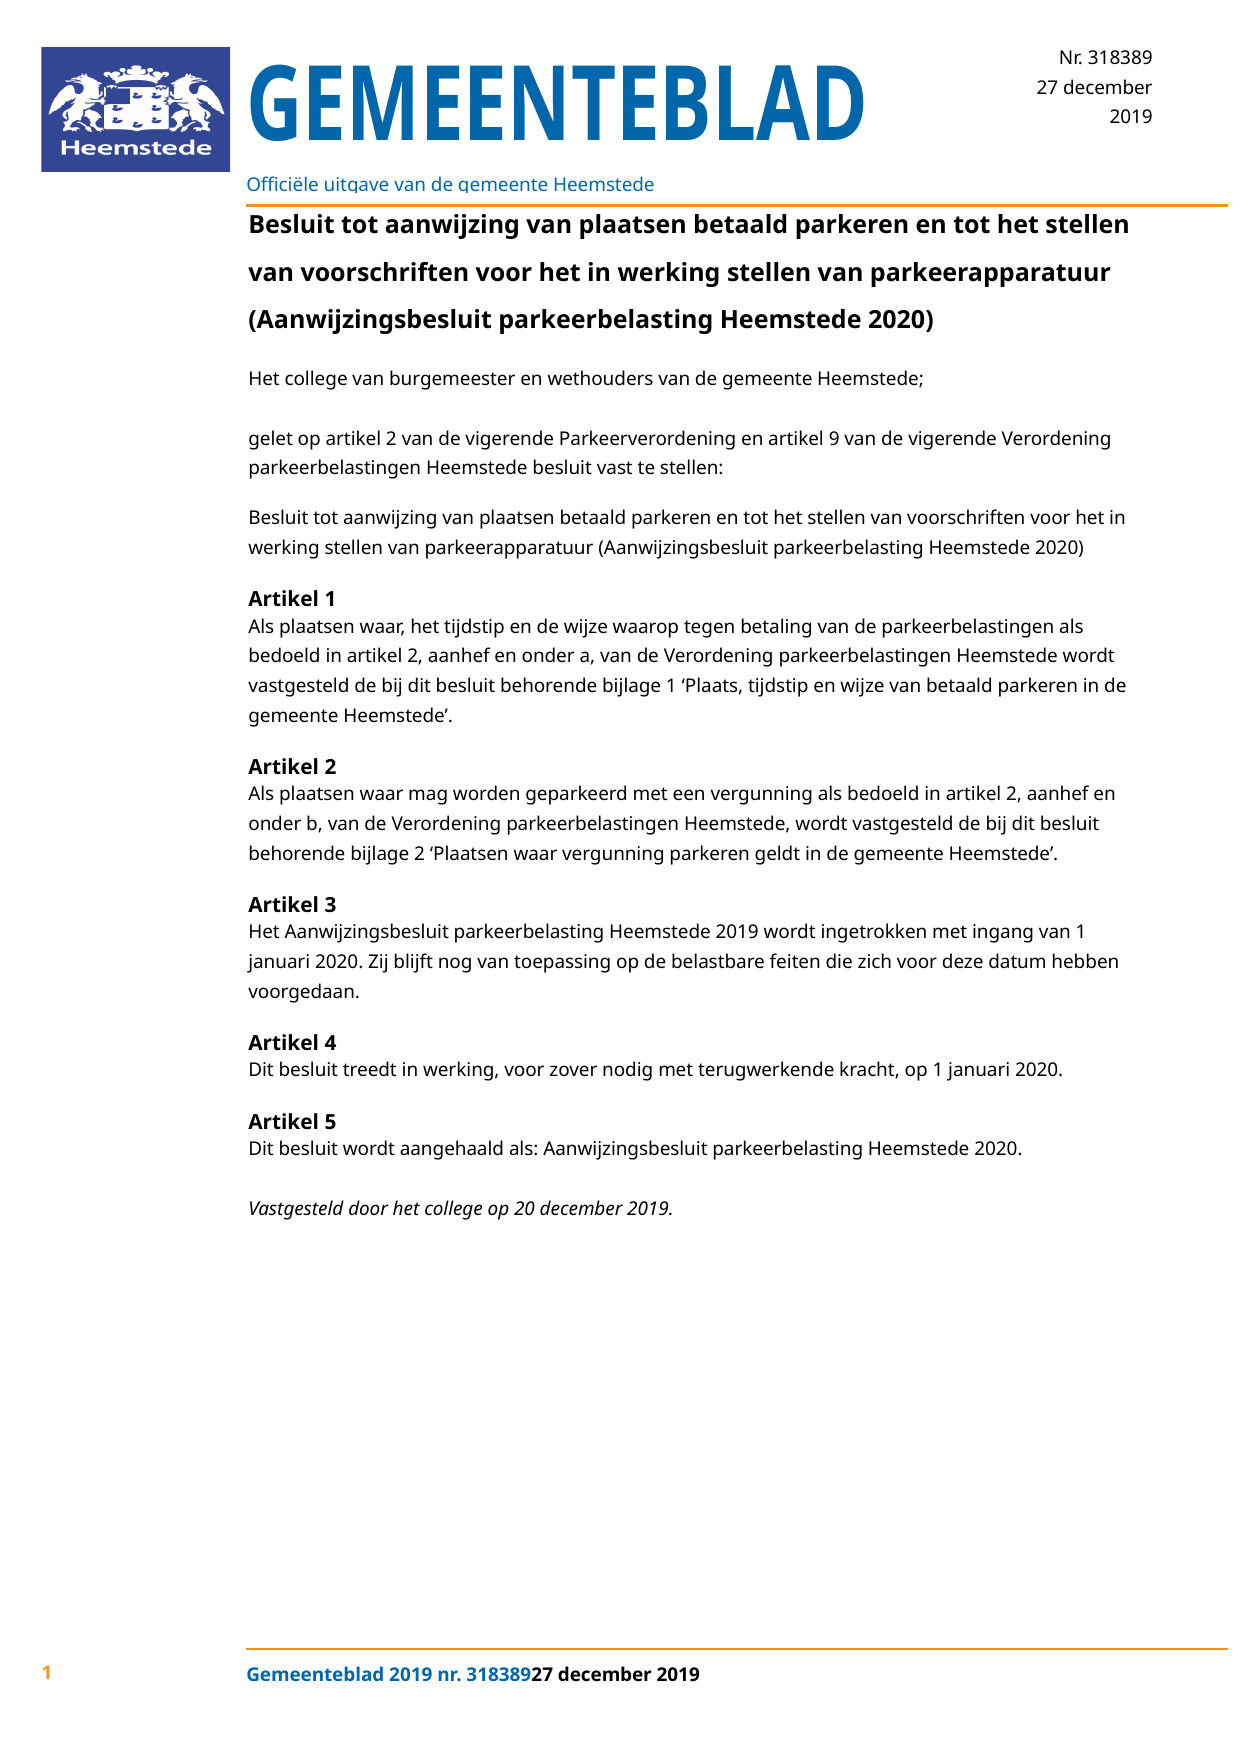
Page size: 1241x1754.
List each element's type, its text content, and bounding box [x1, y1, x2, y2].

text Artikel 1 [248, 584, 1152, 613]
text Vastgesteld door het college op 20 december 2019. [248, 1195, 1152, 1220]
text gelet op artikel 2 van de vigerende Parkeerverordening en artikel 9 van de vigerende Verordening parkeerbelastingen Heemstede besluit vast te stellen: [248, 425, 1152, 480]
text Als plaatsen waar mag worden geparkeerd met een vergunning als bedoeld in artikel 2, aanhef en onder b, van de Verordening parkeerbelastingen Heemstede, wordt vastgesteld de bij dit besluit behorende bijlage 2 ‘Plaatsen waar vergunning parkeren geldt in de gemeente Heemstede’. [248, 781, 1152, 866]
text Besluit tot aanwijzing van plaatsen betaald parkeren en tot het stellen van voorschriften voor het in werking stellen van parkeerapparatuur (Aanwijzingsbesluit parkeerbelasting Heemstede 2020) [248, 207, 1152, 336]
text Artikel 4 [248, 1028, 1152, 1057]
text Artikel 5 [248, 1107, 1152, 1136]
text Als plaatsen waar, het tijdstip en de wijze waarop tegen betaling van de parkeerbelastingen als bedoeld in artikel 2, aanhef en onder a, van de Verordening parkeerbelastingen Heemstede wordt vastgesteld de bij dit besluit behorende bijlage 1 ‘Plaats, tijdstip en wijze van betaald parkeren in de gemeente Heemstede’. [248, 613, 1152, 727]
text Besluit tot aanwijzing van plaatsen betaald parkeren en tot het stellen van voorschriften voor het in werking stellen van parkeerapparatuur (Aanwijzingsbesluit parkeerbelasting Heemstede 2020) [248, 504, 1152, 560]
text Het college van burgemeester en wethouders van de gemeente Heemstede; [248, 366, 1152, 391]
text Artikel 3 [248, 890, 1152, 919]
text Dit besluit treedt in werking, voor zover nodig met terugwerkende kracht, op 1 januari 2020. [248, 1057, 1152, 1082]
text Artikel 2 [248, 752, 1152, 781]
text Dit besluit wordt aangehaald als: Aanwijzingsbesluit parkeerbelasting Heemstede 2020. [248, 1136, 1152, 1161]
picture [41, 47, 231, 172]
text Het Aanwijzingsbesluit parkeerbelasting Heemstede 2019 wordt ingetrokken met ingang van 1 januari 2020. Zij blijft nog van toepassing op de belastbare feiten die zich voor deze datum hebben voorgedaan. [248, 919, 1152, 1003]
